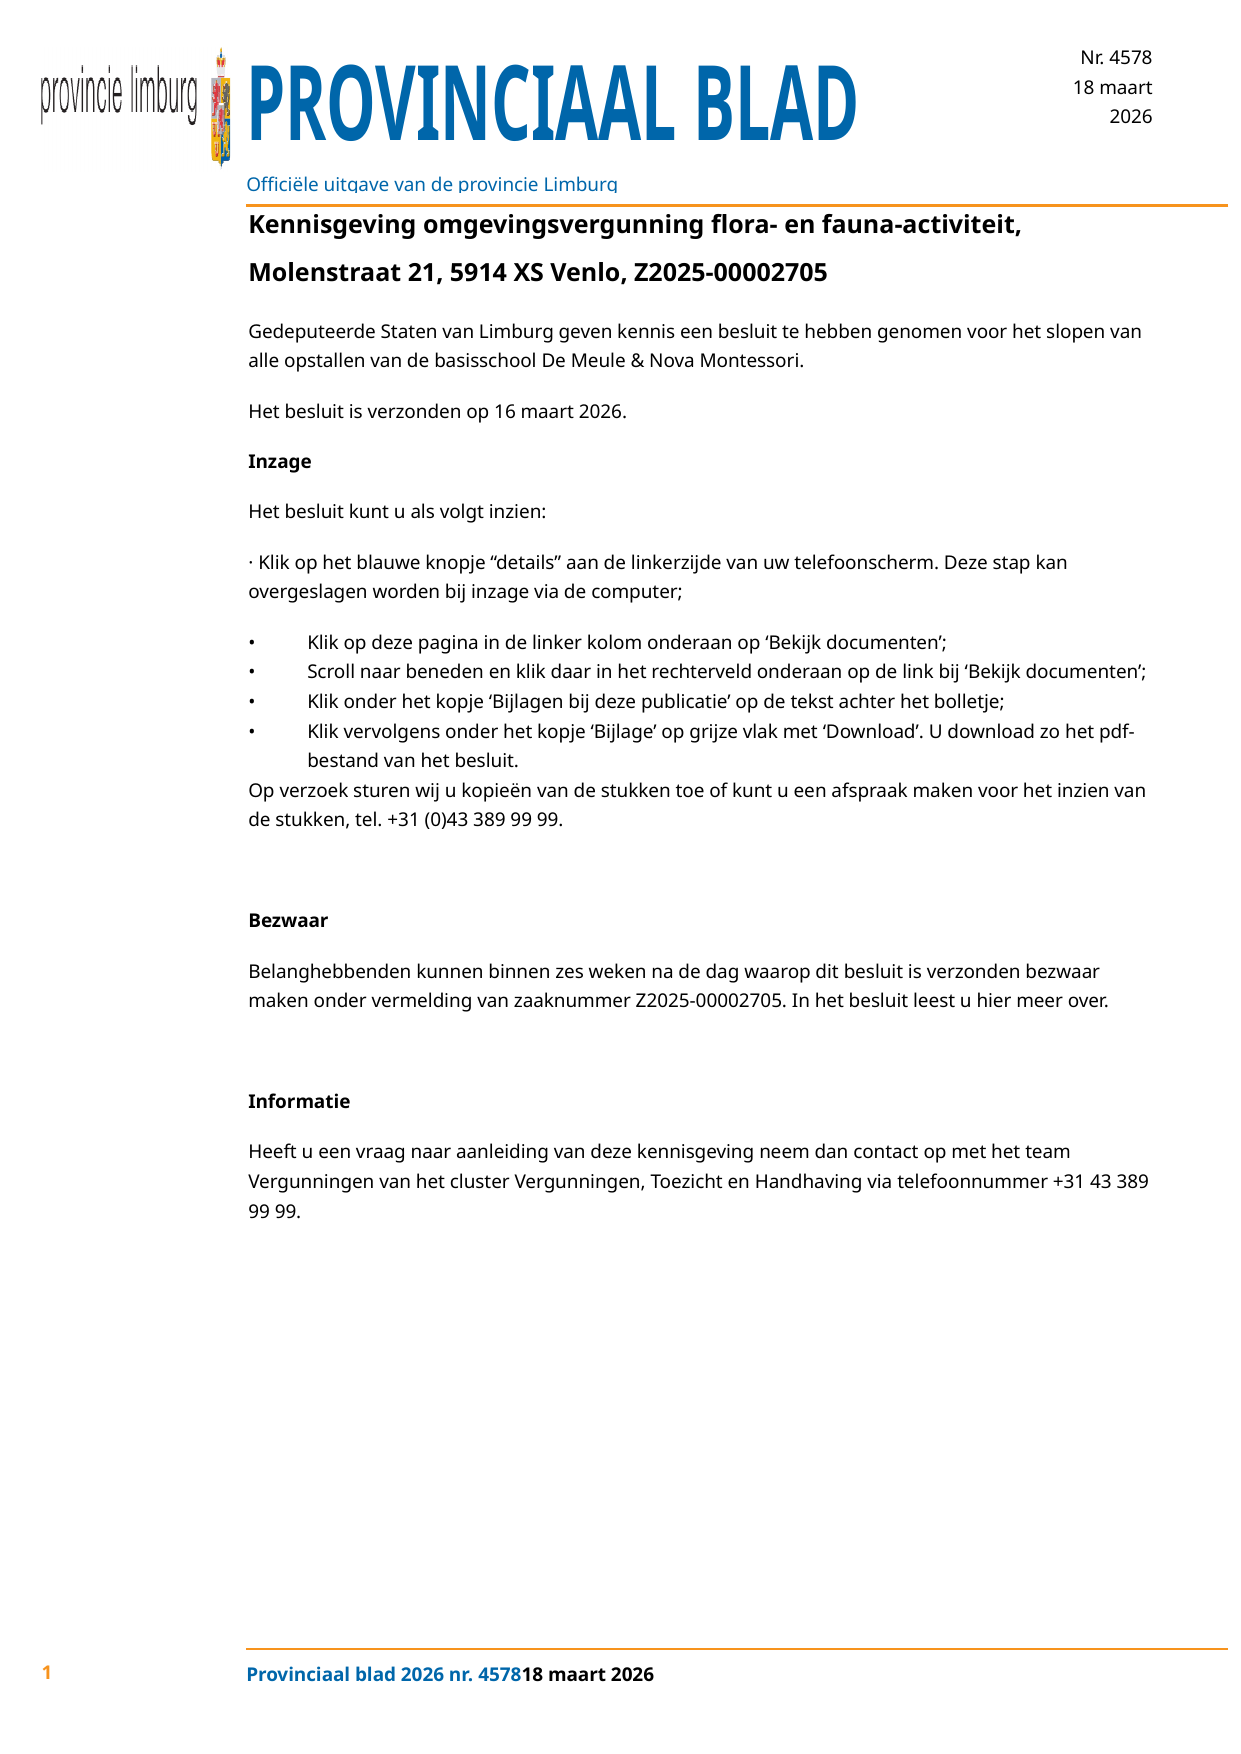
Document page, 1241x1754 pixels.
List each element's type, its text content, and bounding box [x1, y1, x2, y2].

text Kennisgeving omgevingsvergunning flora- en fauna-activiteit, Molenstraat 21, 5914 XS Venlo, Z2025-00002705 [248, 207, 1152, 288]
list Klik onder het kopje ‘Bijlagen bij deze publicatie’ op de tekst achter het bolletje; [248, 688, 1152, 714]
text Informatie [248, 1088, 1152, 1114]
text Inzage [248, 448, 1152, 474]
text Bezwaar [248, 907, 1152, 933]
text Op verzoek sturen wij u kopieën van de stukken toe of kunt u een afspraak maken voor het inzien van de stukken, tel. +31 (0)43 389 99 99. [248, 777, 1152, 832]
list Scroll naar beneden en klik daar in het rechterveld onderaan op de link bij ‘Bekijk documenten’; [248, 659, 1152, 684]
text · Klik op het blauwe knopje “details” aan de linkerzijde van uw telefoonscherm. Deze stap kan overgeslagen worden bij inzage via de computer; [248, 549, 1152, 604]
text Gedeputeerde Staten van Limburg geven kennis een besluit te hebben genomen voor het slopen van alle opstallen van de basisschool De Meule & Nova Montessori. [248, 318, 1152, 373]
picture [41, 47, 231, 172]
list Klik op deze pagina in de linker kolom onderaan op ‘Bekijk documenten’; [248, 629, 1152, 655]
text Belanghebbenden kunnen binnen zes weken na de dag waarop dit besluit is verzonden bezwaar maken onder vermelding van zaaknummer Z2025-00002705. In het besluit leest u hier meer over. [248, 958, 1152, 1013]
text Heeft u een vraag naar aanleiding van deze kennisgeving neem dan contact op met het team Vergunningen van het cluster Vergunningen, Toezicht en Handhaving via telefoonnummer +31 43 389 99 99. [248, 1139, 1152, 1224]
text Het besluit is verzonden op 16 maart 2026. [248, 398, 1152, 424]
text Het besluit kunt u als volgt inzien: [248, 499, 1152, 524]
list Klik vervolgens onder het kopje ‘Bijlage’ op grijze vlak met ‘Download’. U download zo het pdf-bestand van het besluit. [248, 718, 1152, 773]
